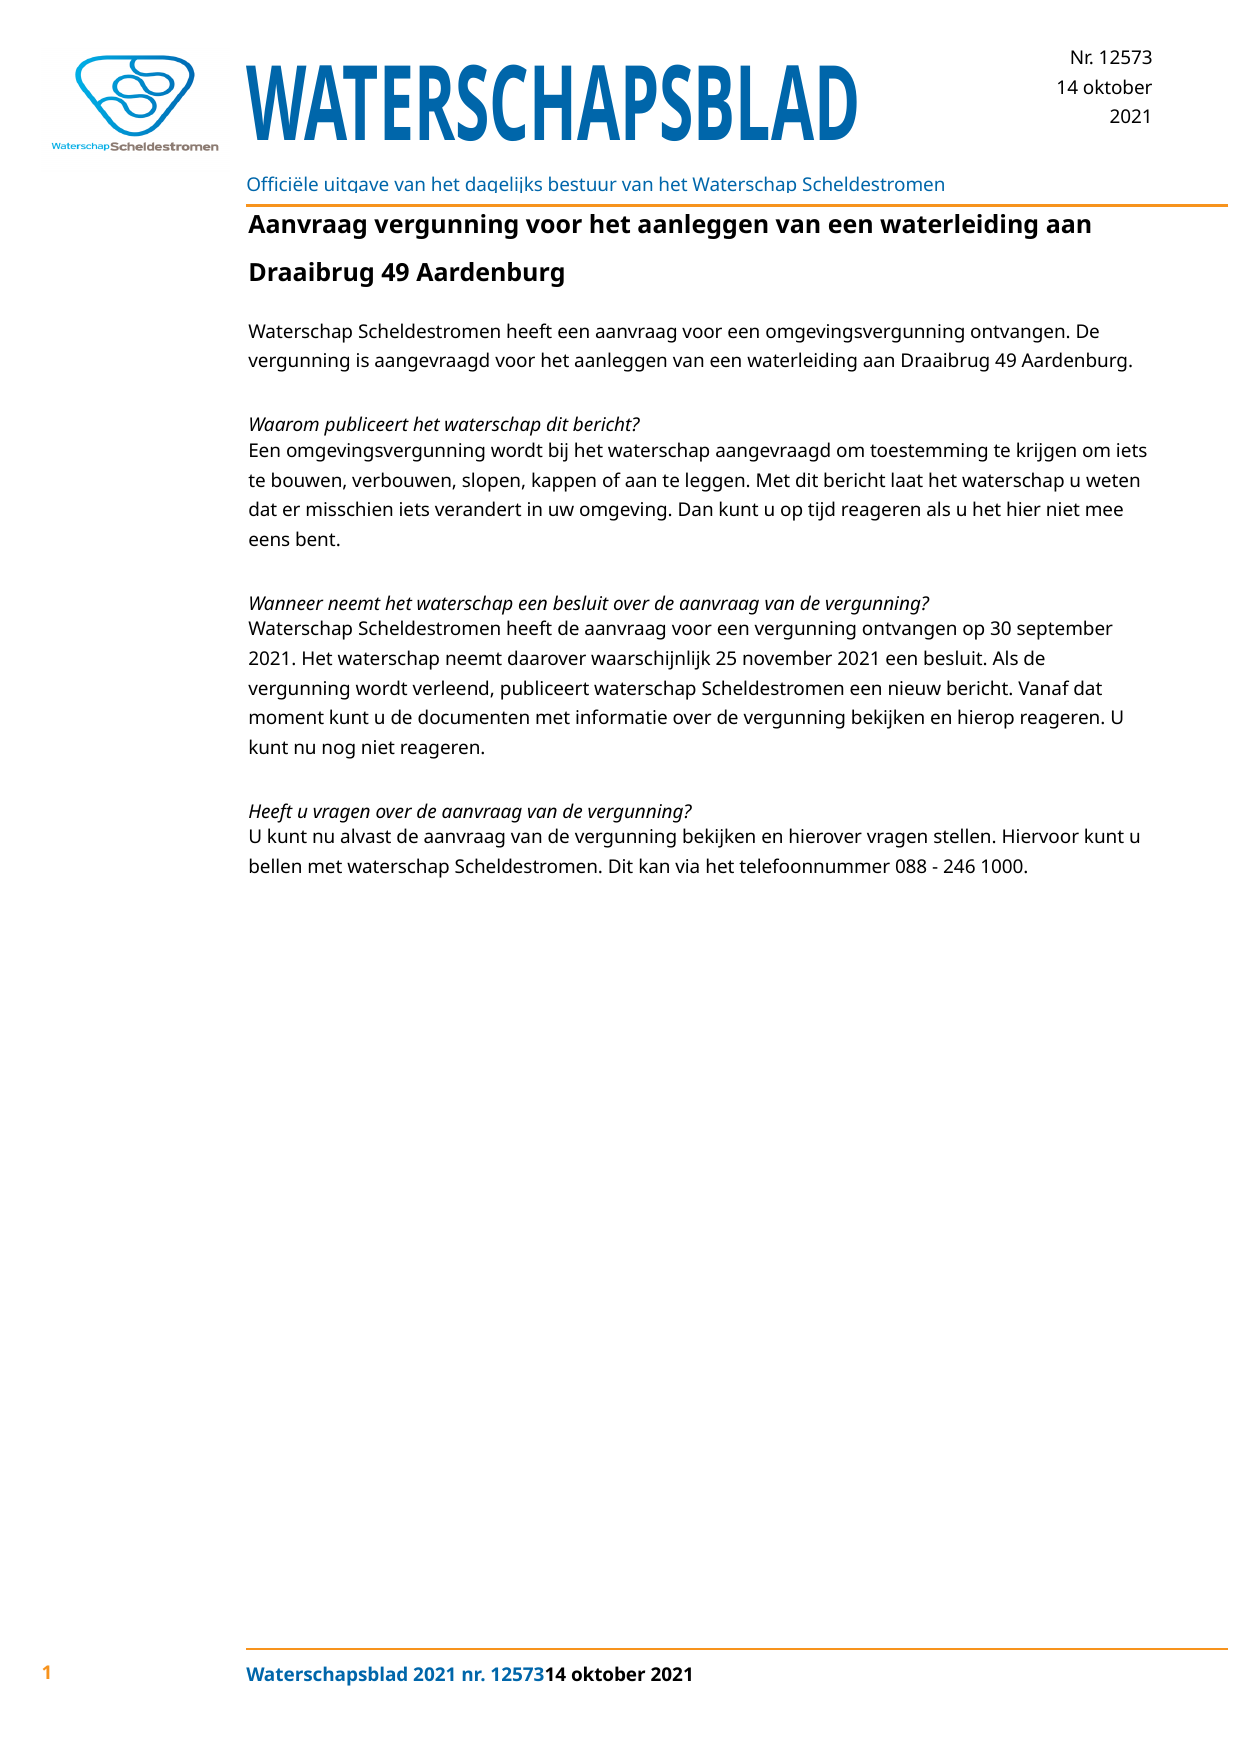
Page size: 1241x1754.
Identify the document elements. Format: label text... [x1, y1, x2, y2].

text U kunt nu alvast de aanvraag van de vergunning bekijken en hierover vragen stellen. Hiervoor kunt u bellen met waterschap Scheldestromen. Dit kan via het telefoonnummer 088 - 246 1000. [248, 824, 1152, 879]
text Waterschap Scheldestromen heeft de aanvraag voor een vergunning ontvangen op 30 september 2021. Het waterschap neemt daarover waarschijnlijk 25 november 2021 een besluit. Als de vergunning wordt verleend, publiceert waterschap Scheldestromen een nieuw bericht. Vanaf dat moment kunt u de documenten met informatie over de vergunning bekijken en hierop reageren. U kunt nu nog niet reageren. [248, 616, 1152, 760]
text Waterschap Scheldestromen heeft een aanvraag voor een omgevingsvergunning ontvangen. De vergunning is aangevraagd voor het aanleggen van een waterleiding aan Draaibrug 49 Aardenburg. [248, 318, 1152, 373]
text Aanvraag vergunning voor het aanleggen van een waterleiding aan Draaibrug 49 Aardenburg [248, 207, 1152, 288]
text Heeft u vragen over de aanvraag van de vergunning? [248, 798, 1152, 824]
text Waarom publiceert het waterschap dit bericht? [248, 411, 1152, 437]
text Een omgevingsvergunning wordt bij het waterschap aangevraagd om toestemming te krijgen om iets te bouwen, verbouwen, slopen, kappen of aan te leggen. Met dit bericht laat het waterschap u weten dat er misschien iets verandert in uw omgeving. Dan kunt u op tijd reageren als u het hier niet mee eens bent. [248, 437, 1152, 552]
picture [41, 47, 231, 172]
text Wanneer neemt het waterschap een besluit over de aanvraag van de vergunning? [248, 590, 1152, 616]
